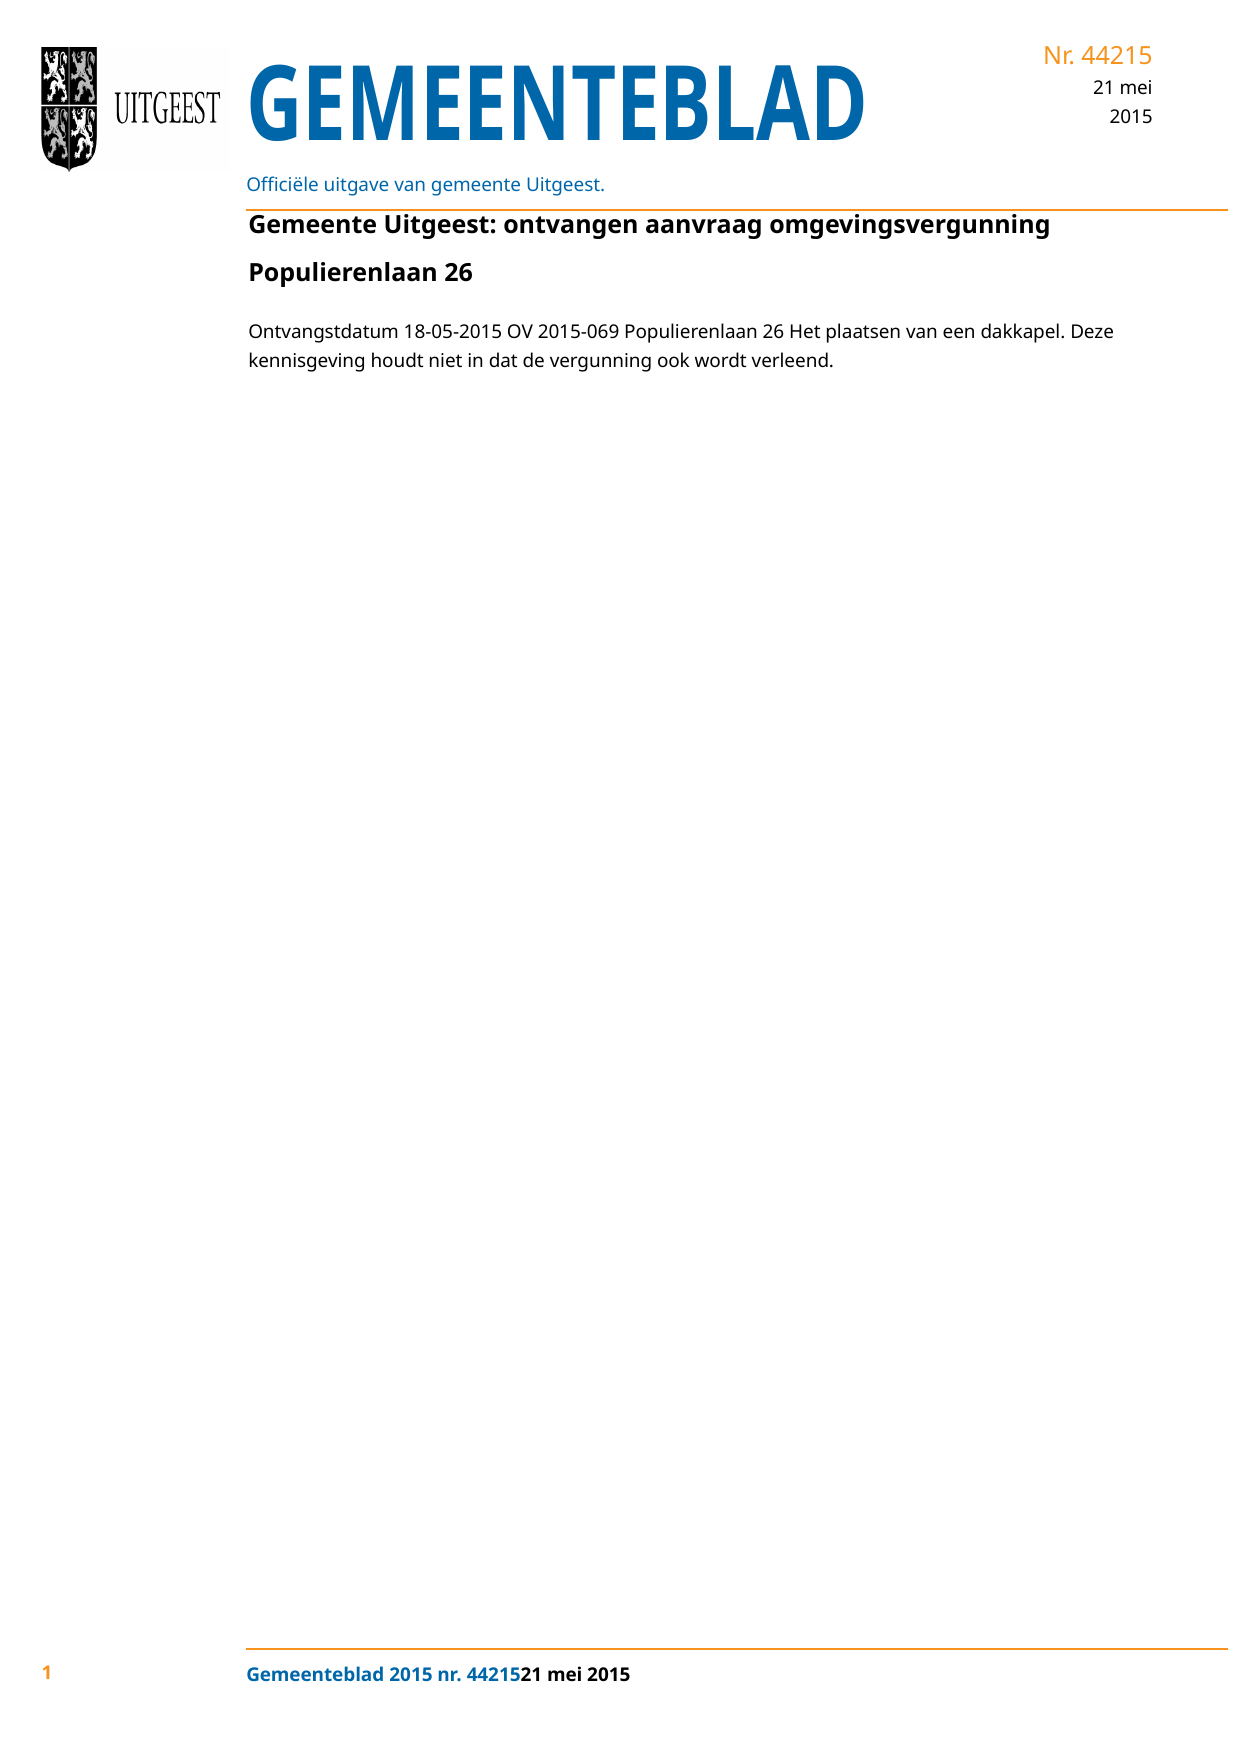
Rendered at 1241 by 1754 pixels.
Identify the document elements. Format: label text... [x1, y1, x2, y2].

text Gemeente Uitgeest: ontvangen aanvraag omgevingsvergunning Populierenlaan 26 [248, 211, 1152, 288]
picture [41, 47, 231, 172]
text Ontvangstdatum 18-05-2015 OV 2015-069 Populierenlaan 26 Het plaatsen van een dakkapel. Deze kennisgeving houdt niet in dat de vergunning ook wordt verleend. [248, 318, 1152, 373]
